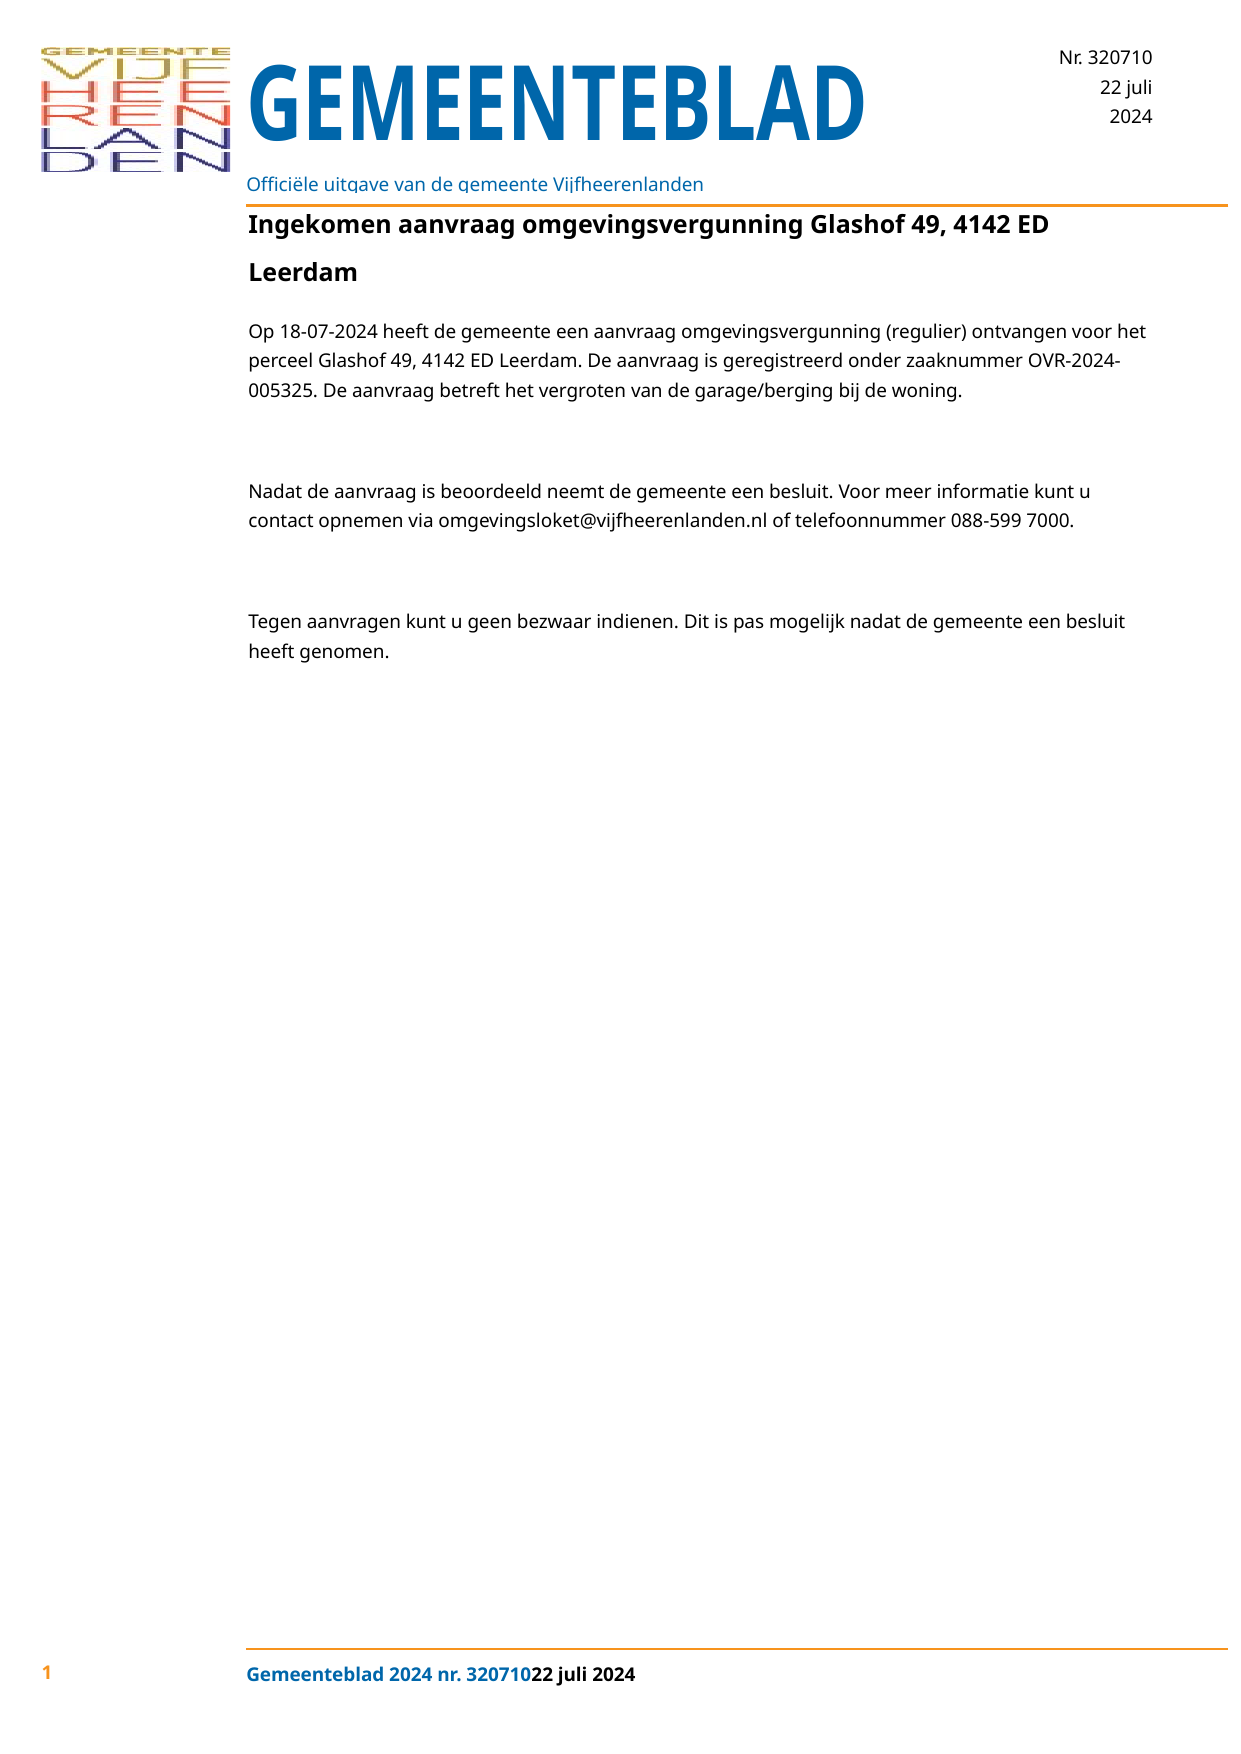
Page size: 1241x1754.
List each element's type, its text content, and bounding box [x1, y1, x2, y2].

text Nadat de aanvraag is beoordeeld neemt de gemeente een besluit. Voor meer informatie kunt u contact opnemen via omgevingsloket@vijfheerenlanden.nl of telefoonnummer 088-599 7000. [248, 478, 1152, 533]
text Tegen aanvragen kunt u geen bezwaar indienen. Dit is pas mogelijk nadat de gemeente een besluit heeft genomen. [248, 608, 1152, 664]
text Op 18-07-2024 heeft de gemeente een aanvraag omgevingsvergunning (regulier) ontvangen voor het perceel Glashof 49, 4142 ED Leerdam. De aanvraag is geregistreerd onder zaaknummer OVR-2024-005325. De aanvraag betreft het vergroten van de garage/berging bij de woning. [248, 318, 1152, 403]
picture [41, 47, 231, 172]
text Ingekomen aanvraag omgevingsvergunning Glashof 49, 4142 ED Leerdam [248, 207, 1152, 288]
